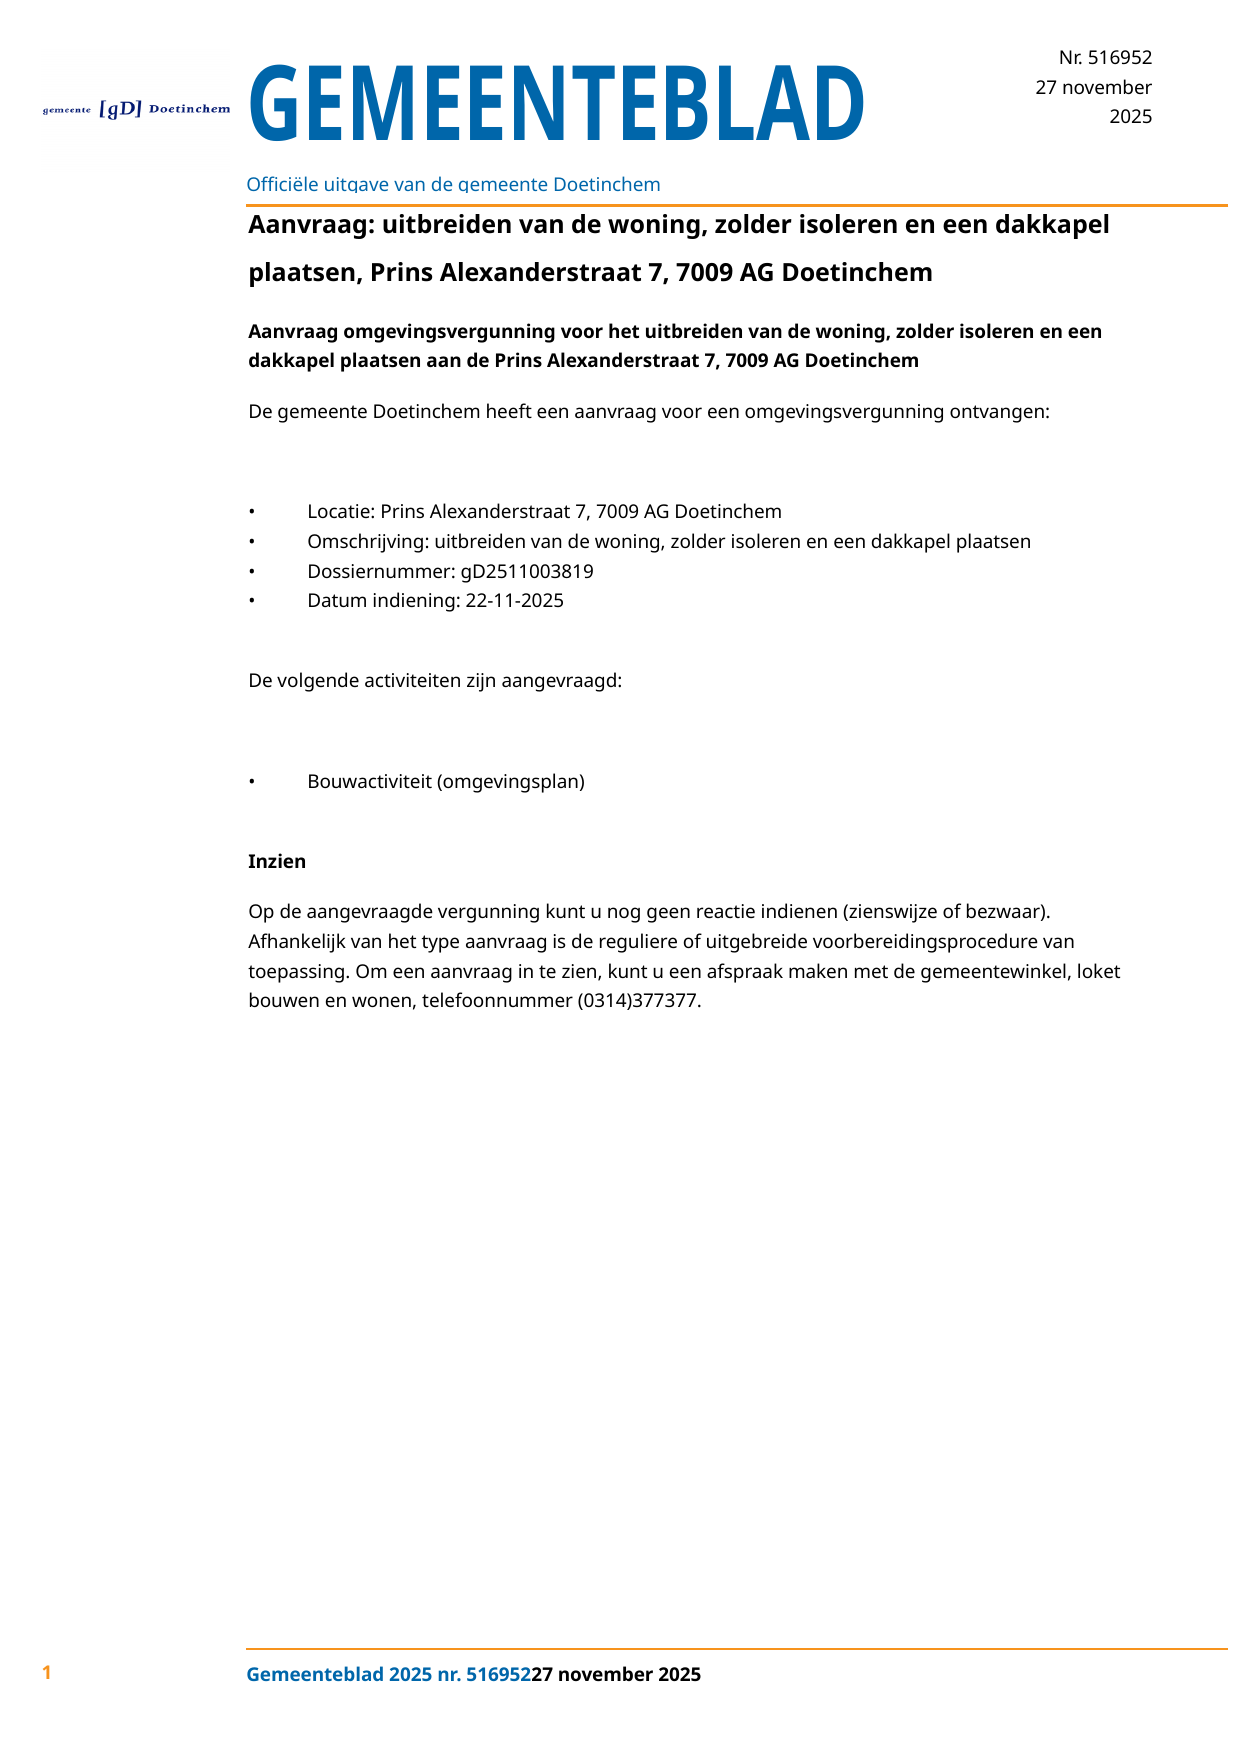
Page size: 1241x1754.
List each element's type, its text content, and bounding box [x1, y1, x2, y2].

text Aanvraag omgevingsvergunning voor het uitbreiden van de woning, zolder isoleren en een dakkapel plaatsen aan de Prins Alexanderstraat 7, 7009 AG Doetinchem [248, 318, 1152, 373]
text De volgende activiteiten zijn aangevraagd: [248, 667, 1152, 693]
list Datum indiening: 22-11-2025 [248, 587, 1152, 613]
text De gemeente Doetinchem heeft een aanvraag voor een omgevingsvergunning ontvangen: [248, 398, 1152, 424]
list Dossiernummer: gD2511003819 [248, 558, 1152, 584]
list Locatie: Prins Alexanderstraat 7, 7009 AG Doetinchem [248, 499, 1152, 524]
list Omschrijving: uitbreiden van de woning, zolder isoleren en een dakkapel plaatsen [248, 528, 1152, 554]
picture [41, 47, 231, 172]
text Aanvraag: uitbreiden van de woning, zolder isoleren en een dakkapel plaatsen, Prins Alexanderstraat 7, 7009 AG Doetinchem [248, 207, 1152, 288]
text Inzien [248, 848, 1152, 874]
text Op de aangevraagde vergunning kunt u nog geen reactie indienen (zienswijze of bezwaar). Afhankelijk van het type aanvraag is de reguliere of uitgebreide voorbereidingsprocedure van toepassing. Om een aanvraag in te zien, kunt u een afspraak maken met de gemeentewinkel, loket bouwen en wonen, telefoonnummer (0314)377377. [248, 899, 1152, 1013]
list Bouwactiviteit (omgevingsplan) [248, 768, 1152, 794]
